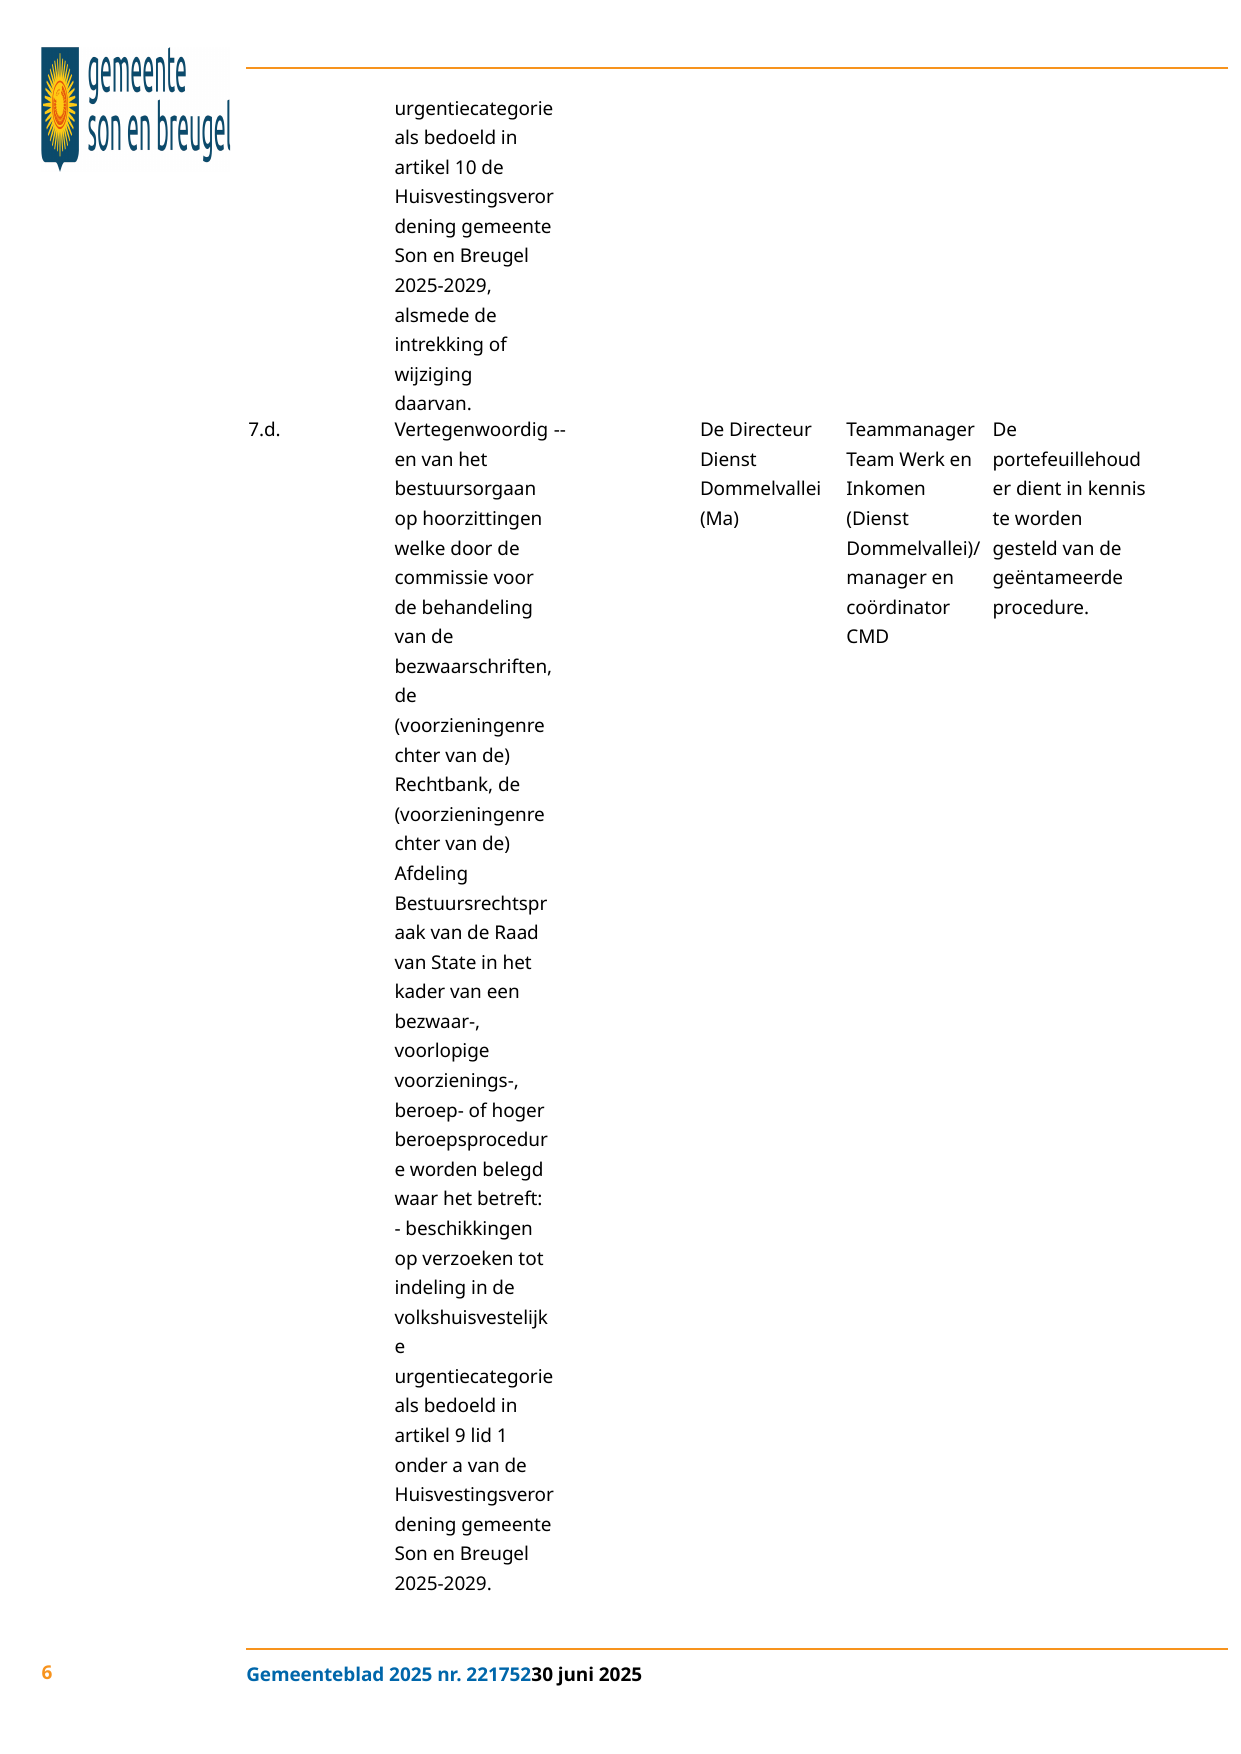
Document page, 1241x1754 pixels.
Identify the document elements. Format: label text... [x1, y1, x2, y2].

table_cell De Directeur Dienst Dommelvallei (Ma) [700, 416, 846, 1596]
table_cell 7.d. [248, 416, 394, 1596]
table_cell [700, 95, 846, 416]
table_cell De portefeuillehouder dient in kennis te worden gesteld van de geëntameerde procedure. [993, 416, 1152, 1596]
table_cell -- [554, 95, 700, 416]
table_cell [993, 95, 1152, 416]
table_cell Teammanager Team Werk en Inkomen (Dienst Dommelvallei)/manager en coördinator CMD [846, 416, 992, 1596]
table_cell -- [554, 416, 700, 1596]
table_cell urgentiecategorie als bedoeld in artikel 10 de Huisvestingsverordening gemeente Son en Breugel 2025-2029, alsmede de intrekking of wijziging daarvan. [394, 95, 553, 416]
table_cell Vertegenwoordigen van het bestuursorgaan op hoorzittingen welke door de commissie voor de behandeling van de bezwaarschriften, de (voorzieningenrechter van de) Rechtbank, de (voorzieningenrechter van de) Afdeling Bestuursrechtspraak van de Raad van State in het kader van een bezwaar-, voorlopige voorzienings-, beroep- of hoger beroepsprocedure worden belegd waar het betreft: - beschikkingen op verzoeken tot indeling in de volkshuisvestelijke urgentiecategorie als bedoeld in artikel 9 lid 1 onder a van de Huisvestingsverordening gemeente Son en Breugel 2025-2029. [394, 416, 553, 1596]
table_cell [846, 95, 992, 416]
picture [41, 47, 231, 172]
table_cell [248, 95, 394, 416]
